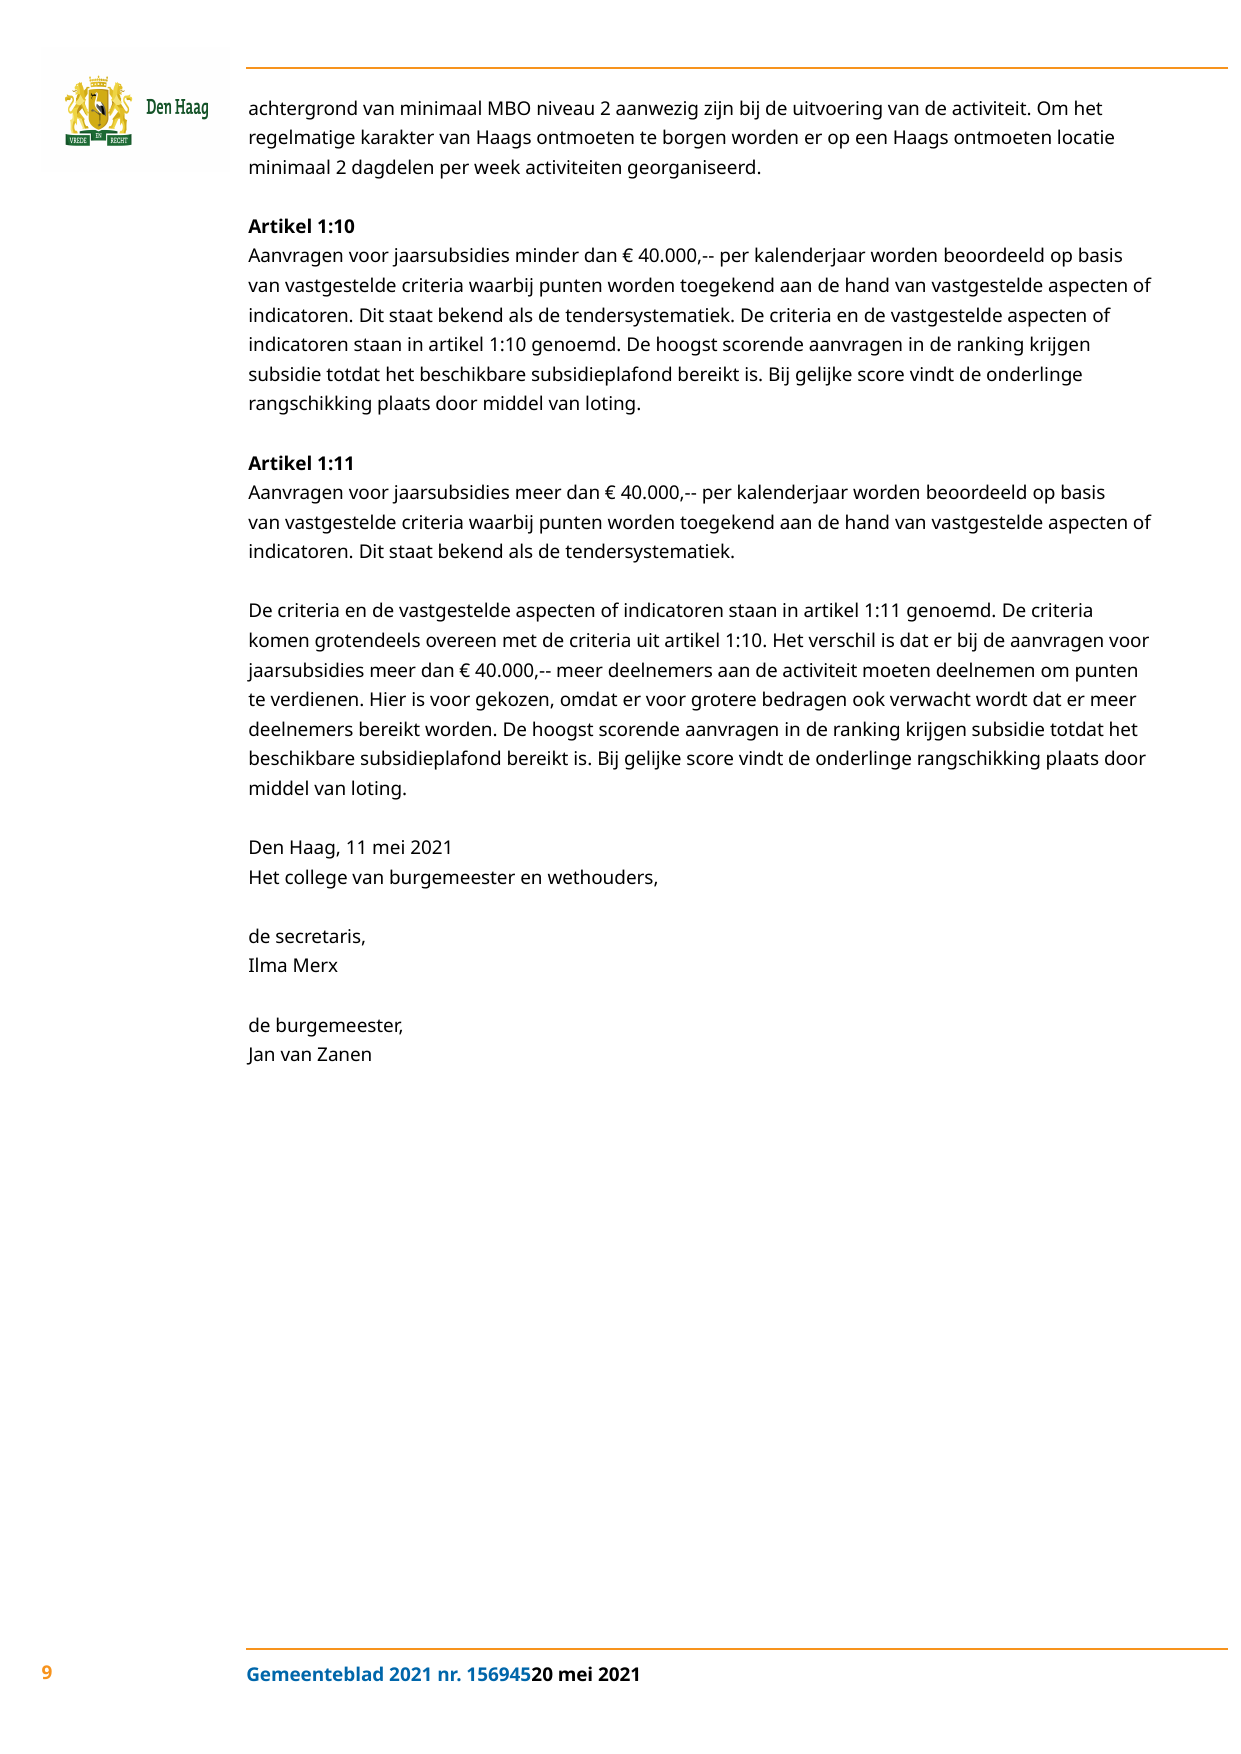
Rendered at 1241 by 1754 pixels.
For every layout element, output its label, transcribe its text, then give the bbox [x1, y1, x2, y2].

text Den Haag, 11 mei 2021 [248, 834, 1152, 860]
text De criteria en de vastgestelde aspecten of indicatoren staan in artikel 1:11 genoemd. De criteria komen grotendeels overeen met de criteria uit artikel 1:10. Het verschil is dat er bij de aanvragen voor jaarsubsidies meer dan € 40.000,-- meer deelnemers aan de activiteit moeten deelnemen om punten te verdienen. Hier is voor gekozen, omdat er voor grotere bedragen ook verwacht wordt dat er meer deelnemers bereikt worden. De hoogst scorende aanvragen in de ranking krijgen subsidie totdat het beschikbare subsidieplafond bereikt is. Bij gelijke score vindt de onderlinge rangschikking plaats door middel van loting. [248, 598, 1152, 801]
text achtergrond van minimaal MBO niveau 2 aanwezig zijn bij de uitvoering van de activiteit. Om het regelmatige karakter van Haags ontmoeten te borgen worden er op een Haags ontmoeten locatie minimaal 2 dagdelen per week activiteiten georganiseerd. [248, 95, 1152, 180]
text Aanvragen voor jaarsubsidies minder dan € 40.000,-- per kalenderjaar worden beoordeeld op basis van vastgestelde criteria waarbij punten worden toegekend aan de hand van vastgestelde aspecten of indicatoren. Dit staat bekend als de tendersystematiek. De criteria en de vastgestelde aspecten of indicatoren staan in artikel 1:10 genoemd. De hoogst scorende aanvragen in de ranking krijgen subsidie totdat het beschikbare subsidieplafond bereikt is. Bij gelijke score vindt de onderlinge rangschikking plaats door middel van loting. [248, 243, 1152, 416]
text Het college van burgemeester en wethouders, [248, 864, 1152, 890]
text Artikel 1:11 [248, 450, 1152, 476]
text Jan van Zanen [248, 1041, 1152, 1067]
text Aanvragen voor jaarsubsidies meer dan € 40.000,-- per kalenderjaar worden beoordeeld op basis van vastgestelde criteria waarbij punten worden toegekend aan de hand van vastgestelde aspecten of indicatoren. Dit staat bekend als de tendersystematiek. [248, 479, 1152, 564]
text Artikel 1:10 [248, 213, 1152, 239]
text de burgemeester, [248, 1012, 1152, 1038]
text Ilma Merx [248, 953, 1152, 978]
picture [41, 47, 231, 172]
text de secretaris, [248, 923, 1152, 949]
